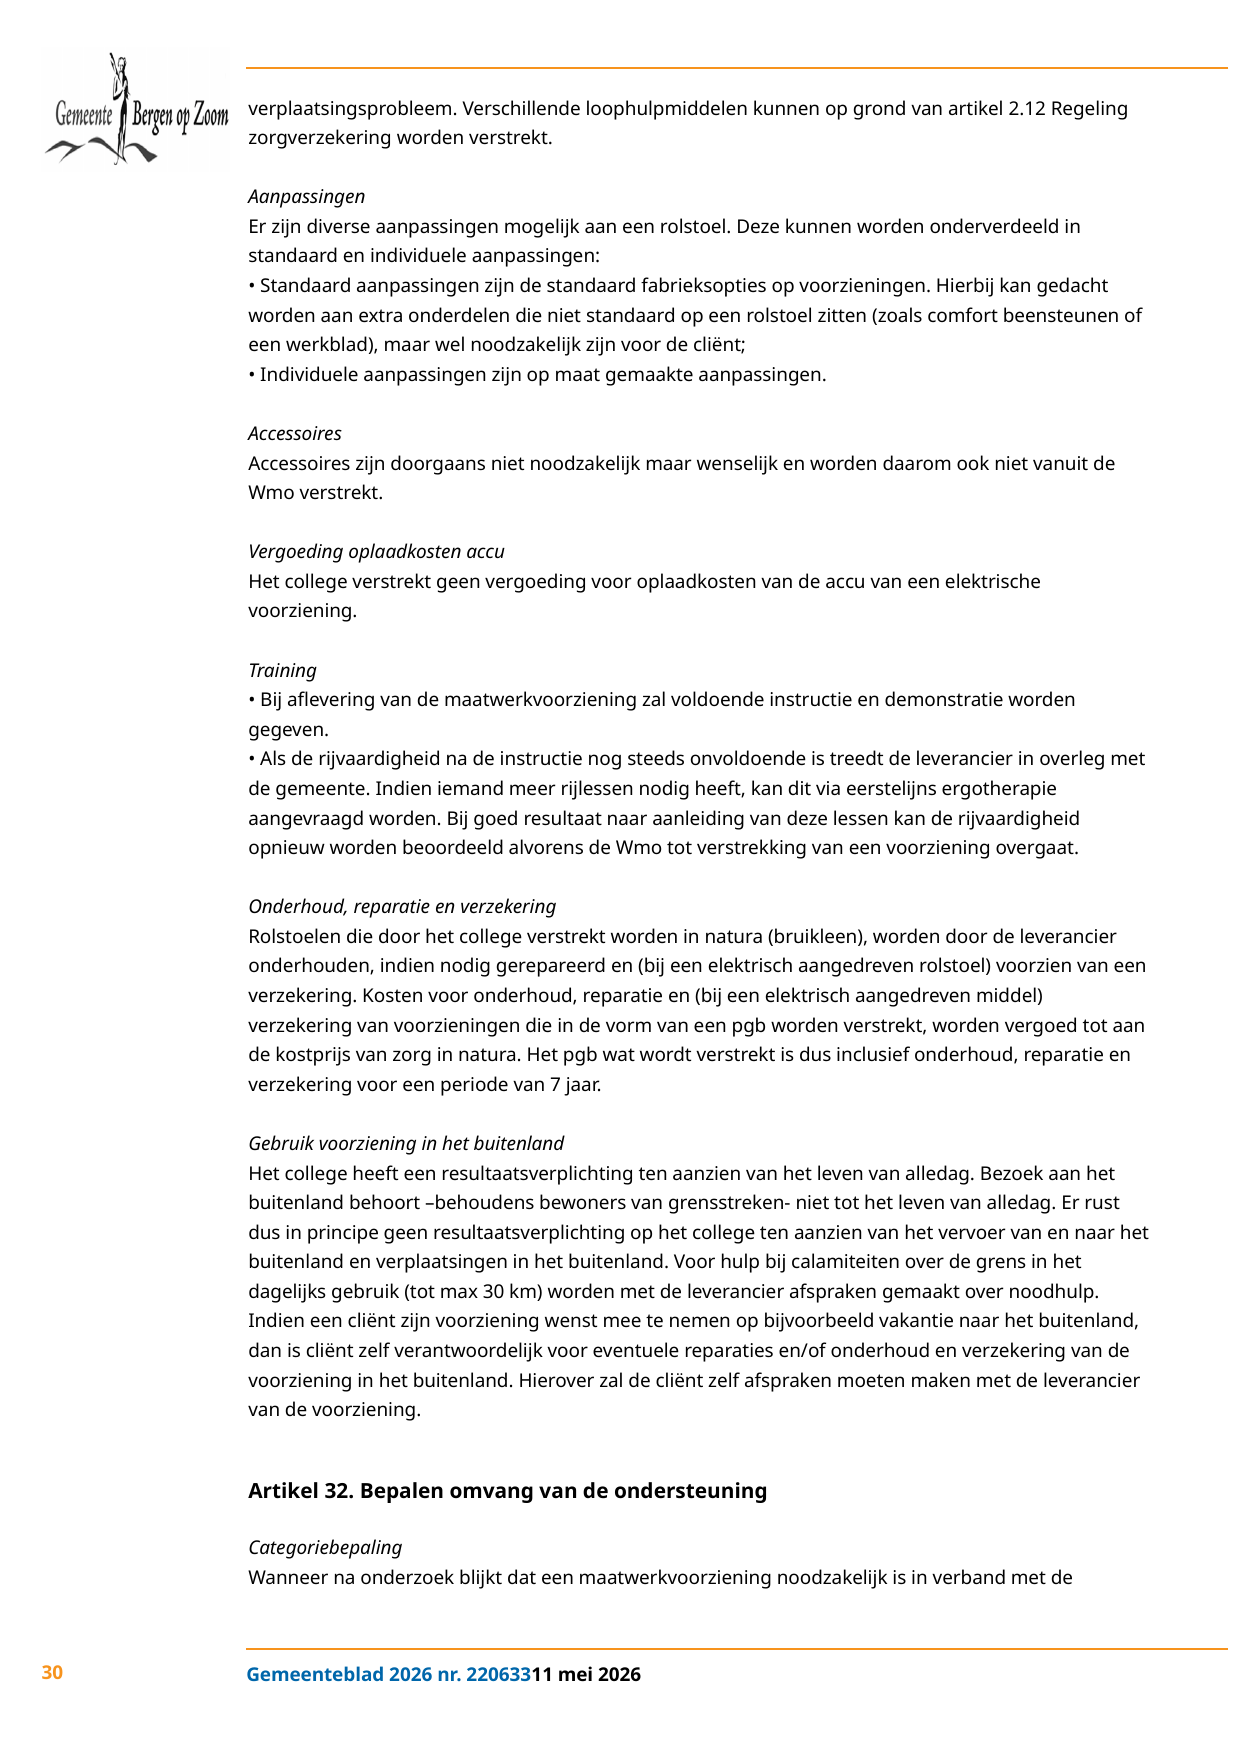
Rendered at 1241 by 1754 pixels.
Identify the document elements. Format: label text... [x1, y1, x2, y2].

text Training [248, 657, 1152, 683]
text • Als de rijvaardigheid na de instructie nog steeds onvoldoende is treedt de leverancier in overleg met de gemeente. Indien iemand meer rijlessen nodig heeft, kan dit via eerstelijns ergotherapie aangevraagd worden. Bij goed resultaat naar aanleiding van deze lessen kan de rijvaardigheid opnieuw worden beoordeeld alvorens de Wmo tot verstrekking van een voorziening overgaat. [248, 746, 1152, 860]
text Vergoeding oplaadkosten accu [248, 538, 1152, 564]
text Rolstoelen die door het college verstrekt worden in natura (bruikleen), worden door de leverancier onderhouden, indien nodig gerepareerd en (bij een elektrisch aangedreven rolstoel) voorzien van een verzekering. Kosten voor onderhoud, reparatie en (bij een elektrisch aangedreven middel) verzekering van voorzieningen die in de vorm van een pgb worden verstrekt, worden vergoed tot aan de kostprijs van zorg in natura. Het pgb wat wordt verstrekt is dus inclusief onderhoud, reparatie en verzekering voor een periode van 7 jaar. [248, 923, 1152, 1097]
text Onderhoud, reparatie en verzekering [248, 893, 1152, 919]
text Aanpassingen [248, 183, 1152, 209]
text Het college heeft een resultaatsverplichting ten aanzien van het leven van alledag. Bezoek aan het buitenland behoort –behoudens bewoners van grensstreken- niet tot het leven van alledag. Er rust dus in principe geen resultaatsverplichting op het college ten aanzien van het vervoer van en naar het buitenland en verplaatsingen in het buitenland. Voor hulp bij calamiteiten over de grens in het dagelijks gebruik (tot max 30 km) worden met de leverancier afspraken gemaakt over noodhulp. Indien een cliënt zijn voorziening wenst mee te nemen op bijvoorbeeld vakantie naar het buitenland, dan is cliënt zelf verantwoordelijk voor eventuele reparaties en/of onderhoud en verzekering van de voorziening in het buitenland. Hierover zal de cliënt zelf afspraken moeten maken met de leverancier van de voorziening. [248, 1160, 1152, 1422]
text Gebruik voorziening in het buitenland [248, 1130, 1152, 1156]
text Het college verstrekt geen vergoeding voor oplaadkosten van de accu van een elektrische voorziening. [248, 568, 1152, 623]
text • Bij aflevering van de maatwerkvoorziening zal voldoende instructie en demonstratie worden gegeven. [248, 686, 1152, 742]
text • Standaard aanpassingen zijn de standaard fabrieksopties op voorzieningen. Hierbij kan gedacht worden aan extra onderdelen die niet standaard op een rolstoel zitten (zoals comfort beensteunen of een werkblad), maar wel noodzakelijk zijn voor de cliënt; [248, 272, 1152, 357]
text verplaatsingsprobleem. Verschillende loophulpmiddelen kunnen op grond van artikel 2.12 Regeling zorgverzekering worden verstrekt. [248, 95, 1152, 150]
text Wanneer na onderzoek blijkt dat een maatwerkvoorziening noodzakelijk is in verband met de [248, 1564, 1152, 1590]
text Categoriebepaling [248, 1534, 1152, 1560]
text Er zijn diverse aanpassingen mogelijk aan een rolstoel. Deze kunnen worden onderverdeeld in standaard en individuele aanpassingen: [248, 213, 1152, 268]
picture [41, 47, 231, 172]
text Artikel 32. Bepalen omvang van de ondersteuning [248, 1476, 1152, 1505]
text Accessoires [248, 420, 1152, 446]
text • Individuele aanpassingen zijn op maat gemaakte aanpassingen. [248, 361, 1152, 387]
text Accessoires zijn doorgaans niet noodzakelijk maar wenselijk en worden daarom ook niet vanuit de Wmo verstrekt. [248, 450, 1152, 505]
